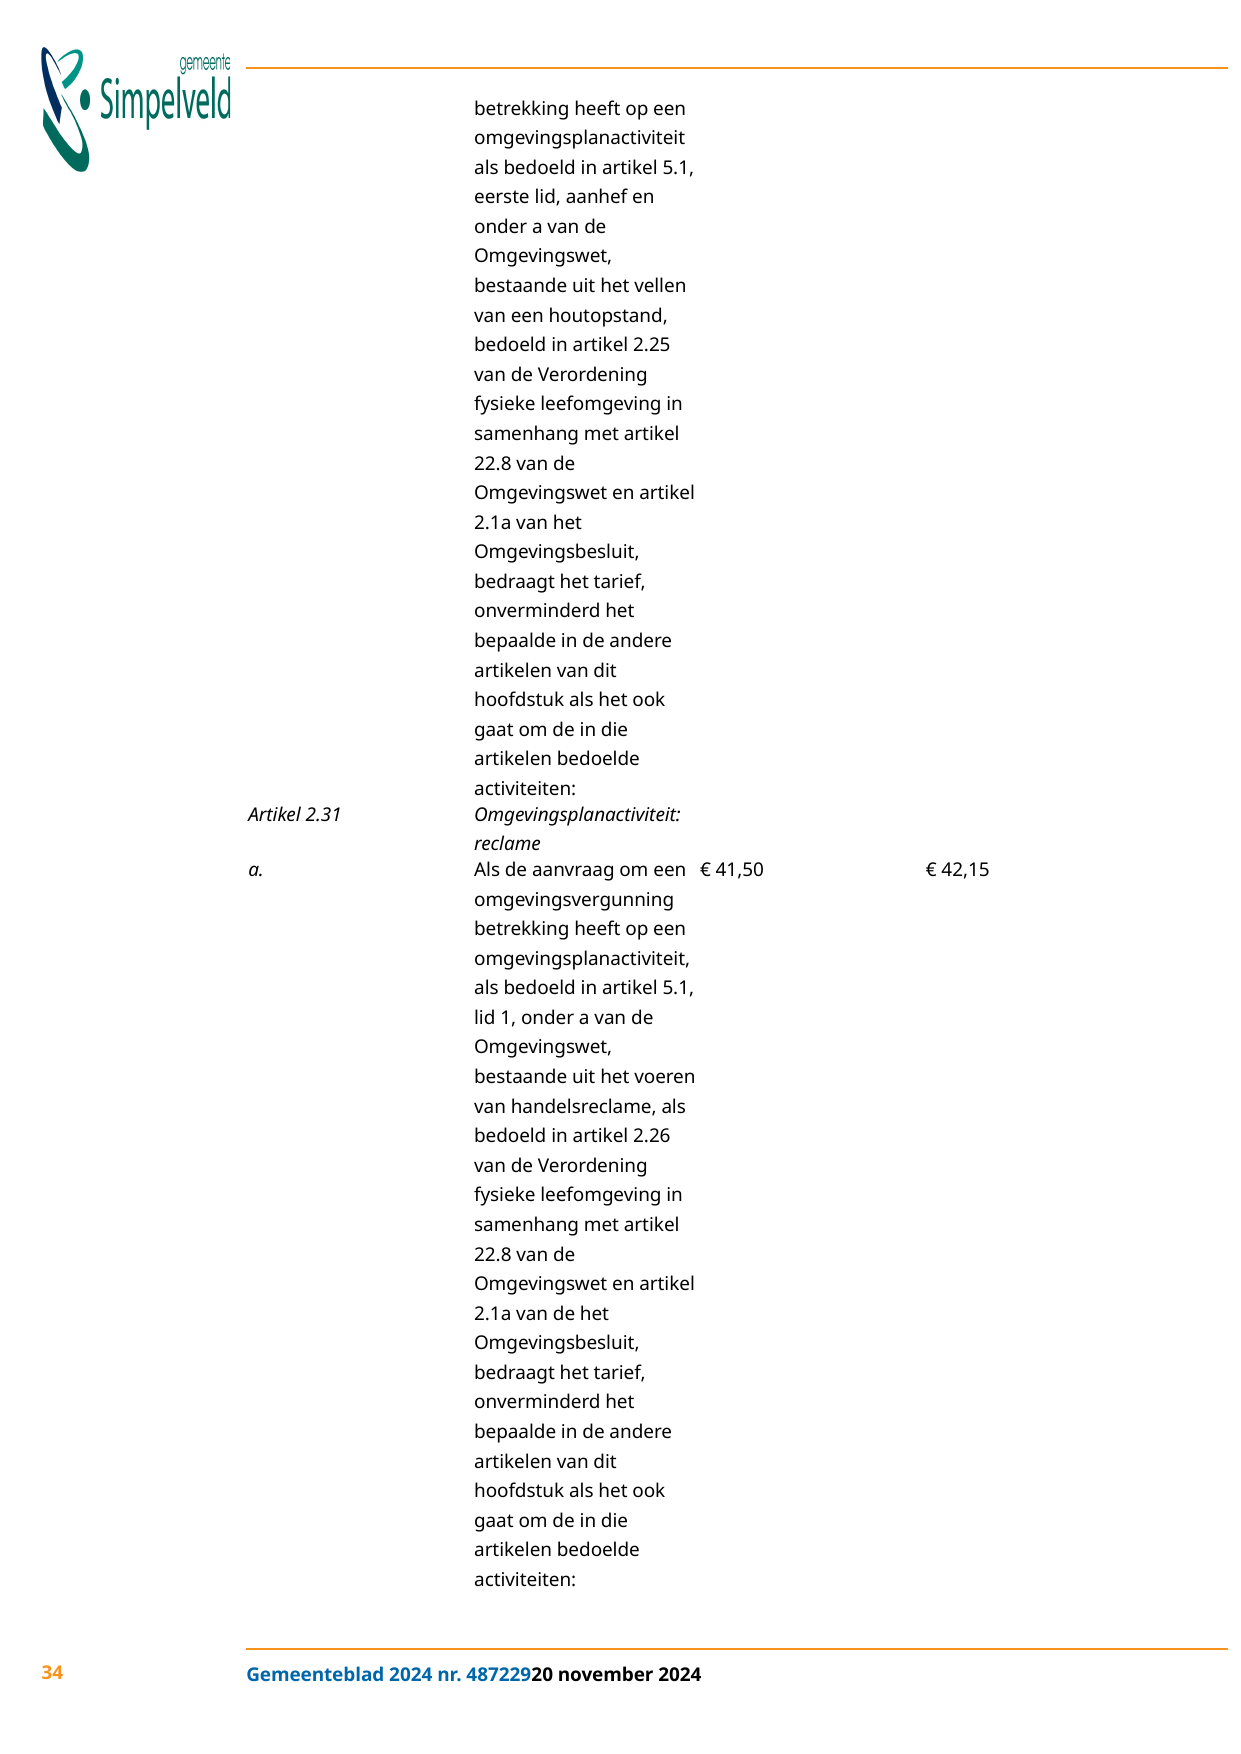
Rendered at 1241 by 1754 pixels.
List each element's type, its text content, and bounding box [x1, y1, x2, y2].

table_cell [700, 801, 926, 856]
table_cell [248, 95, 474, 801]
table_cell [926, 801, 1152, 856]
table_cell [700, 95, 926, 801]
picture [41, 47, 231, 172]
table_cell € 41,50 [700, 856, 926, 1592]
table_cell [926, 95, 1152, 801]
table_cell Artikel 2.31 [248, 801, 474, 856]
table_cell Als de aanvraag om een omgevingsvergunning betrekking heeft op een omgevingsplanactiviteit, als bedoeld in artikel 5.1, lid 1, onder a van de Omgevingswet, bestaande uit het voeren van handelsreclame, als bedoeld in artikel 2.26 van de Verordening fysieke leefomgeving in samenhang met artikel 22.8 van de Omgevingswet en artikel 2.1a van de het Omgevingsbesluit, bedraagt het tarief, onverminderd het bepaalde in de andere artikelen van dit hoofdstuk als het ook gaat om de in die artikelen bedoelde activiteiten: [474, 856, 700, 1592]
table_cell a. [248, 856, 474, 1592]
table_cell betrekking heeft op een omgevingsplanactiviteit als bedoeld in artikel 5.1, eerste lid, aanhef en onder a van de Omgevingswet, bestaande uit het vellen van een houtopstand, bedoeld in artikel 2.25 van de Verordening fysieke leefomgeving in samenhang met artikel 22.8 van de Omgevingswet en artikel 2.1a van het Omgevingsbesluit, bedraagt het tarief, onverminderd het bepaalde in de andere artikelen van dit hoofdstuk als het ook gaat om de in die artikelen bedoelde activiteiten: [474, 95, 700, 801]
table_cell € 42,15 [926, 856, 1152, 1592]
table_cell Omgevingsplanactiviteit: reclame [474, 801, 700, 856]
